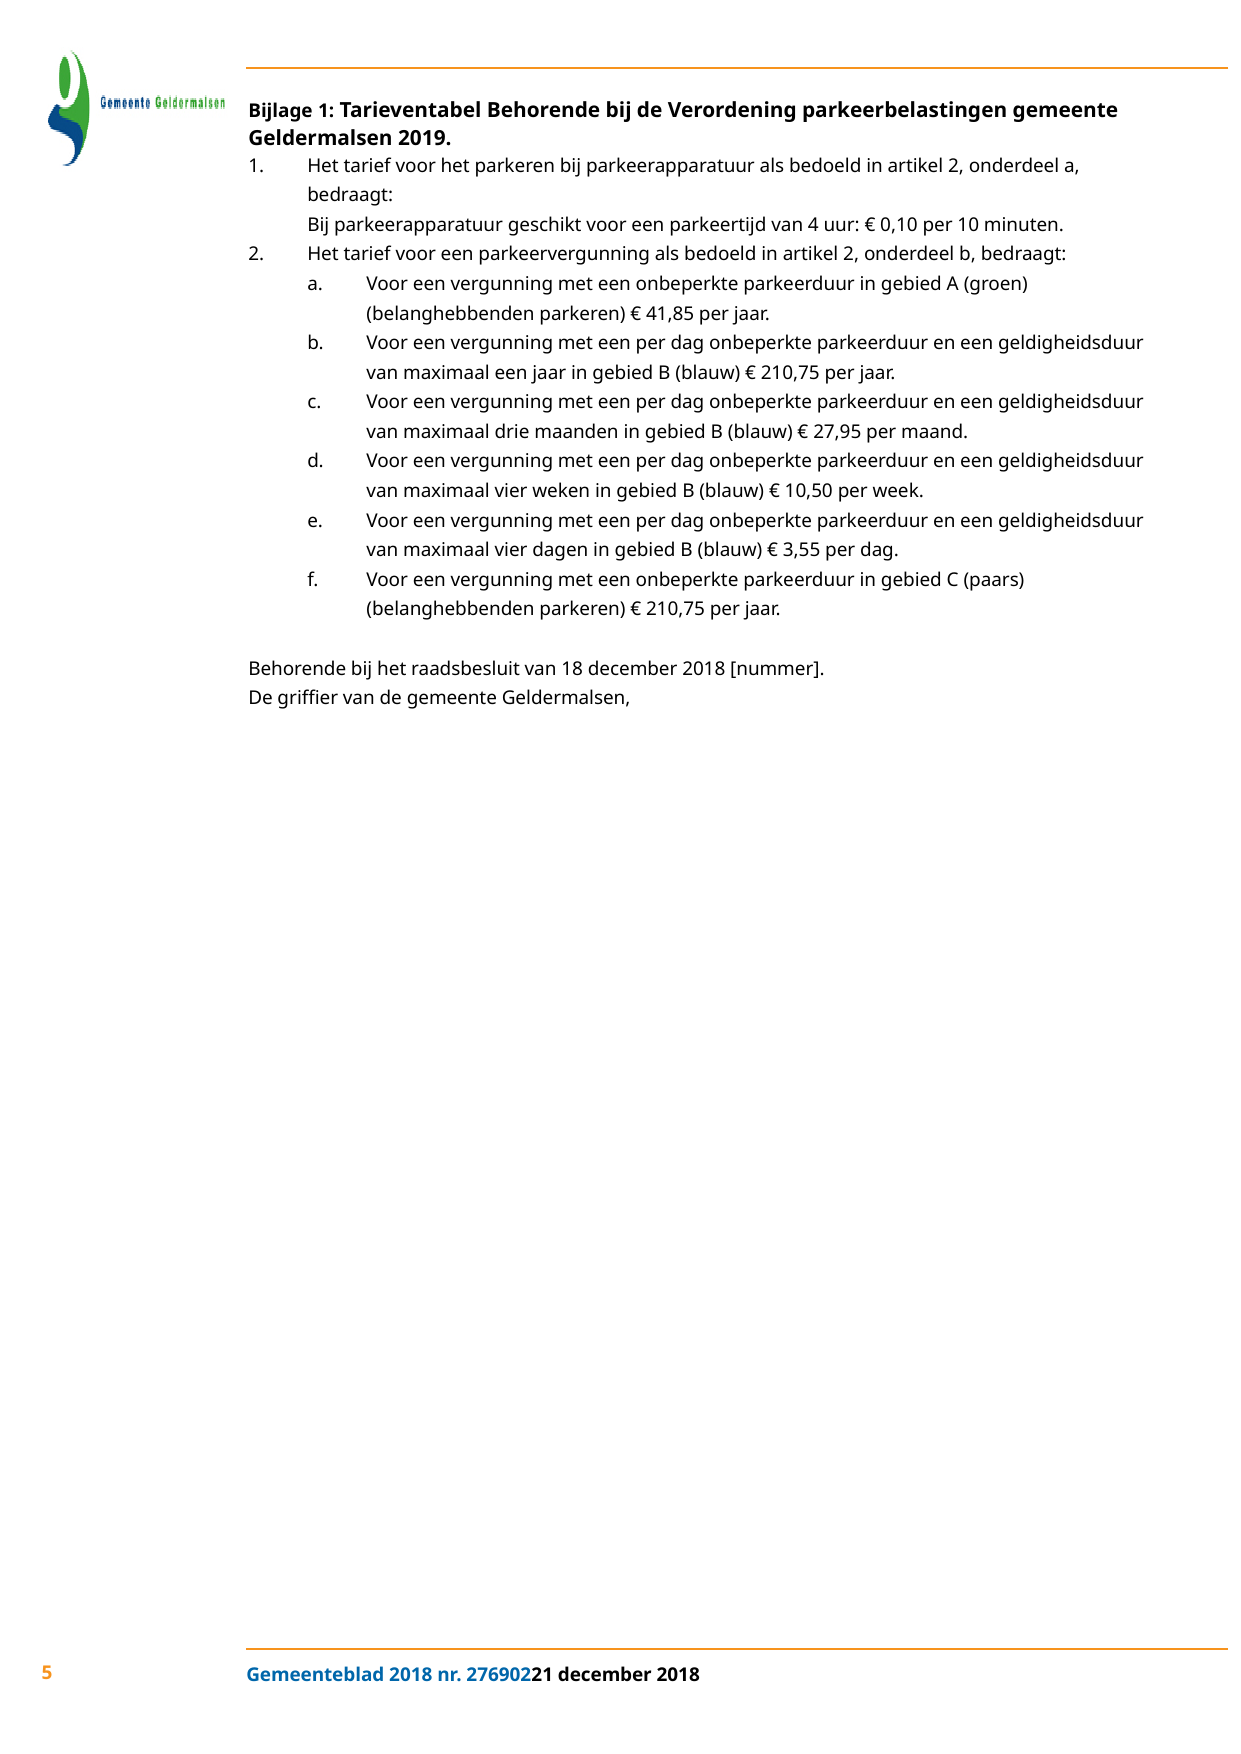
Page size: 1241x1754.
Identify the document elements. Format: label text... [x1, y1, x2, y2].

list Voor een vergunning met een per dag onbeperkte parkeerduur en een geldigheidsduur van maximaal vier dagen in gebied B (blauw) € 3,55 per dag. [307, 507, 1152, 562]
list Voor een vergunning met een onbeperkte parkeerduur in gebied C (paars) (belanghebbenden parkeren) € 210,75 per jaar. [307, 566, 1152, 621]
text De griffier van de gemeente Geldermalsen, [248, 684, 1152, 710]
list Het tarief voor het parkeren bij parkeerapparatuur als bedoeld in artikel 2, onderdeel a, bedraagt: [248, 152, 1152, 207]
text Behorende bij het raadsbesluit van 18 december 2018 [nummer]. [248, 655, 1152, 680]
list Voor een vergunning met een per dag onbeperkte parkeerduur en een geldigheidsduur van maximaal vier weken in gebied B (blauw) € 10,50 per week. [307, 448, 1152, 503]
list Voor een vergunning met een onbeperkte parkeerduur in gebied A (groen) (belanghebbenden parkeren) € 41,85 per jaar. [307, 270, 1152, 325]
list Bij parkeerapparatuur geschikt voor een parkeertijd van 4 uur: € 0,10 per 10 minuten. [248, 211, 1152, 237]
list Voor een vergunning met een per dag onbeperkte parkeerduur en een geldigheidsduur van maximaal een jaar in gebied B (blauw) € 210,75 per jaar. [307, 329, 1152, 384]
list Het tarief voor een parkeervergunning als bedoeld in artikel 2, onderdeel b, bedraagt: [248, 241, 1152, 266]
text Bijlage 1: Tarieventabel Behorende bij de Verordening parkeerbelastingen gemeente Geldermalsen 2019. [248, 95, 1152, 152]
list Voor een vergunning met een per dag onbeperkte parkeerduur en een geldigheidsduur van maximaal drie maanden in gebied B (blauw) € 27,95 per maand. [307, 388, 1152, 444]
picture [41, 47, 231, 172]
